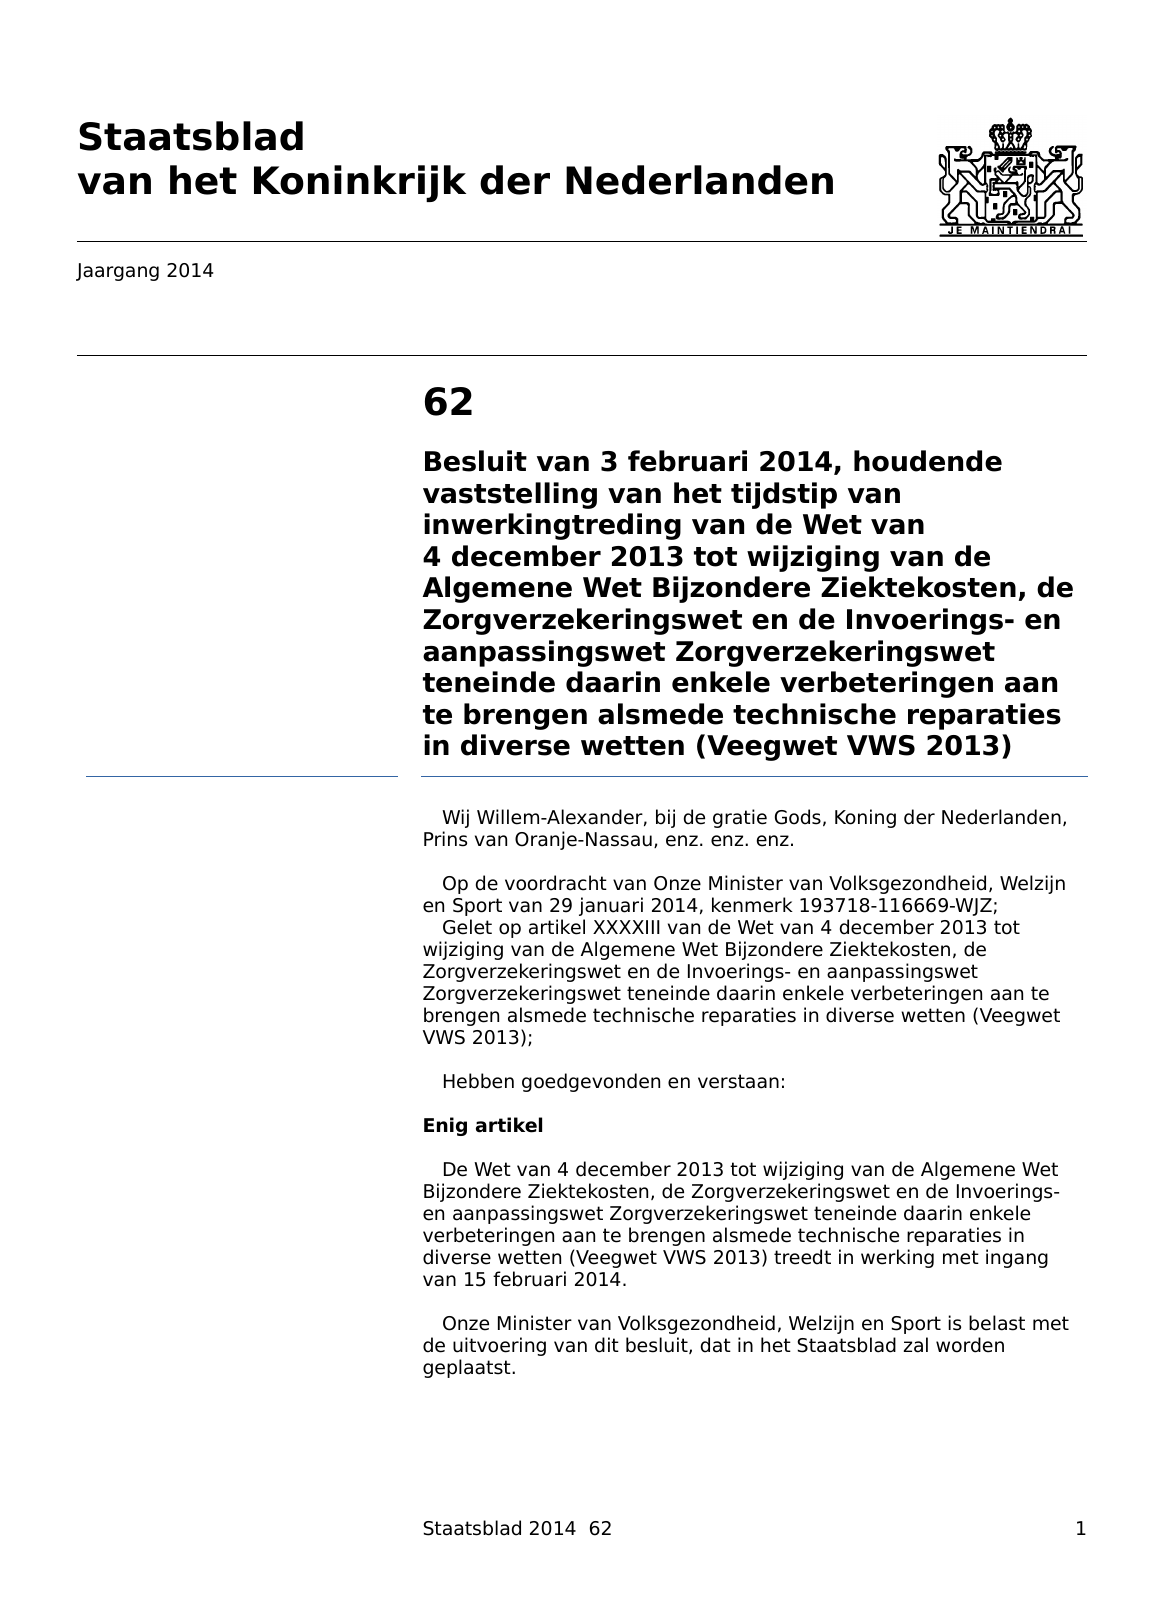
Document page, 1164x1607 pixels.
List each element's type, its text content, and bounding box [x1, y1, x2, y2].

subtitle Enig artikel [422, 1115, 1087, 1137]
text Besluit van 3 februari 2014, houdende vaststelling van het tijdstip van inwerkingtreding van de Wet van 4 december 2013 tot wijziging van de Algemene Wet Bijzondere Ziektekosten, de Zorgverzekeringswet en de Invoerings- en aanpassingswet Zorgverzekeringswet teneinde daarin enkele verbeteringen aan te brengen alsmede technische reparaties in diverse wetten (Veegwet VWS 2013) [422, 447, 1087, 762]
text Onze Minister van Volksgezondheid, Welzijn en Sport is belast met de uitvoering van dit besluit, dat in het Staatsblad zal worden geplaatst. [422, 1313, 1087, 1379]
picture [936, 115, 1087, 240]
text Gelet op artikel XXXXIII van de Wet van 4 december 2013 tot wijziging van de Algemene Wet Bijzondere Ziektekosten, de Zorgverzekeringswet en de Invoerings- en aanpassingswet Zorgverzekeringswet teneinde daarin enkele verbeteringen aan te brengen alsmede technische reparaties in diverse wetten (Veegwet VWS 2013); [422, 917, 1087, 1048]
table_header Staatsblad van het Koninkrijk der Nederlanden [77, 100, 886, 241]
text De Wet van 4 december 2013 tot wijziging van de Algemene Wet Bijzondere Ziektekosten, de Zorgverzekeringswet en de Invoerings- en aanpassingswet Zorgverzekeringswet teneinde daarin enkele verbeteringen aan te brengen alsmede technische reparaties in diverse wetten (Veegwet VWS 2013) treedt in werking met ingang van 15 februari 2014. [422, 1159, 1087, 1291]
table_header [886, 100, 1087, 241]
text Hebben goedgevonden en verstaan: [422, 1071, 1087, 1093]
text Wij Willem-Alexander, bij de gratie Gods, Koning der Nederlanden, Prins van Oranje-Nassau, enz. enz. enz. [422, 807, 1087, 851]
text Op de voordracht van Onze Minister van Volksgezondheid, Welzijn en Sport van 29 januari 2014, kenmerk 193718-116669-WJZ; [422, 873, 1087, 917]
subtitle 62 [422, 381, 1087, 424]
table_cell Jaargang 2014 [77, 242, 1087, 355]
